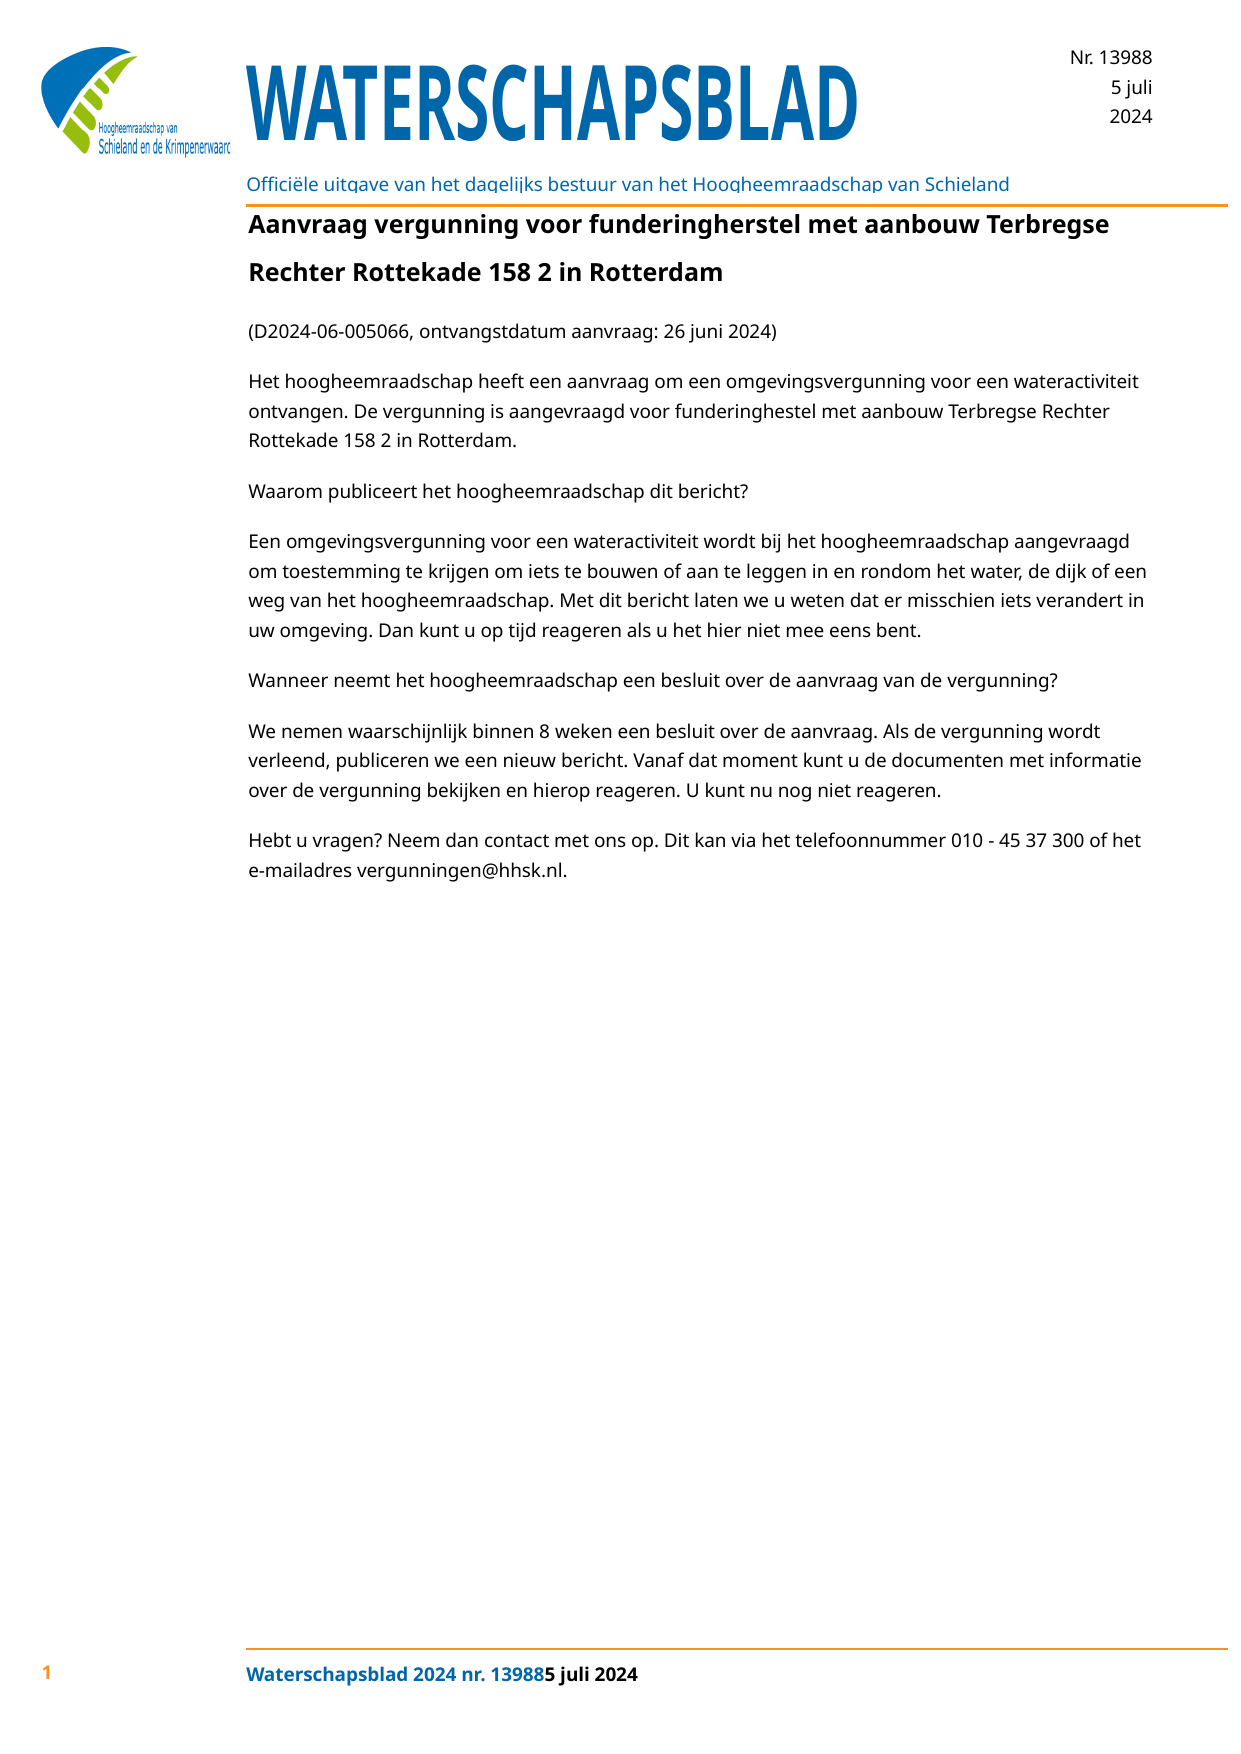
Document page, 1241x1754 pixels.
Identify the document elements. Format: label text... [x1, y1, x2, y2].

text Het hoogheemraadschap heeft een aanvraag om een omgevingsvergunning voor een wateractiviteit ontvangen. De vergunning is aangevraagd voor funderinghestel met aanbouw Terbregse Rechter Rottekade 158 2 in Rotterdam. [248, 368, 1152, 453]
text (D2024-06-005066, ontvangstdatum aanvraag: 26 juni 2024) [248, 318, 1152, 344]
text Hebt u vragen? Neem dan contact met ons op. Dit kan via het telefoonnummer 010 - 45 37 300 of het e-mailadres vergunningen@hhsk.nl. [248, 827, 1152, 883]
text We nemen waarschijnlijk binnen 8 weken een besluit over de aanvraag. Als de vergunning wordt verleend, publiceren we een nieuw bericht. Vanaf dat moment kunt u de documenten met informatie over de vergunning bekijken en hierop reageren. U kunt nu nog niet reageren. [248, 718, 1152, 803]
picture [41, 47, 231, 172]
text Wanneer neemt het hoogheemraadschap een besluit over de aanvraag van de vergunning? [248, 667, 1152, 693]
text Aanvraag vergunning voor funderingherstel met aanbouw Terbregse Rechter Rottekade 158 2 in Rotterdam [248, 207, 1152, 288]
text Een omgevingsvergunning voor een wateractiviteit wordt bij het hoogheemraadschap aangevraagd om toestemming te krijgen om iets te bouwen of aan te leggen in en rondom het water, de dijk of een weg van het hoogheemraadschap. Met dit bericht laten we u weten dat er misschien iets verandert in uw omgeving. Dan kunt u op tijd reageren als u het hier niet mee eens bent. [248, 528, 1152, 643]
text Waarom publiceert het hoogheemraadschap dit bericht? [248, 478, 1152, 504]
